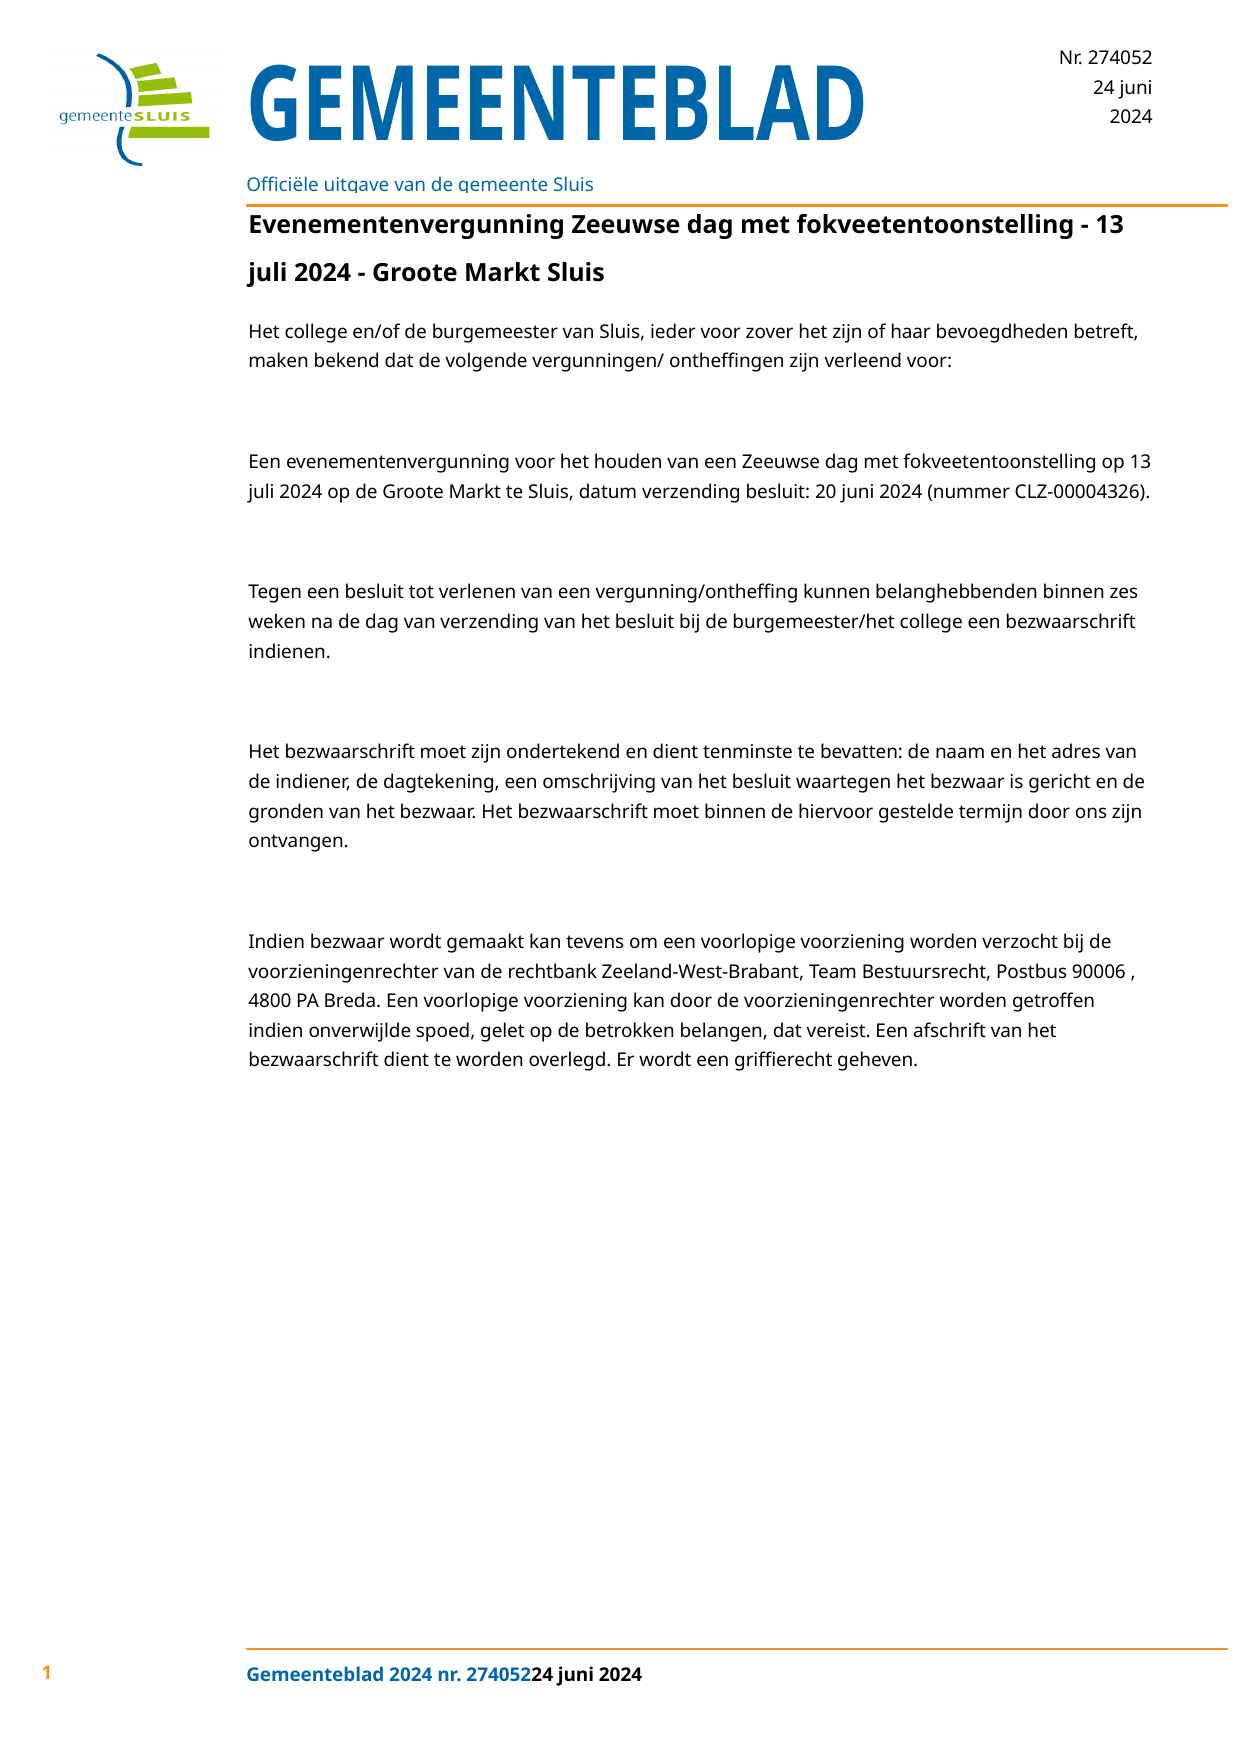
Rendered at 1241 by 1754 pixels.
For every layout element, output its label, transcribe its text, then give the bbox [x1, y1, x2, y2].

text Het college en/of de burgemeester van Sluis, ieder voor zover het zijn of haar bevoegdheden betreft, maken bekend dat de volgende vergunningen/ ontheffingen zijn verleend voor: [248, 318, 1152, 373]
text Tegen een besluit tot verlenen van een vergunning/ontheffing kunnen belanghebbenden binnen zes weken na de dag van verzending van het besluit bij de burgemeester/het college een bezwaarschrift indienen. [248, 579, 1152, 664]
text Evenementenvergunning Zeeuwse dag met fokveetentoonstelling - 13 juli 2024 - Groote Markt Sluis [248, 207, 1152, 288]
text Een evenementenvergunning voor het houden van een Zeeuwse dag met fokveetentoonstelling op 13 juli 2024 op de Groote Markt te Sluis, datum verzending besluit: 20 juni 2024 (nummer CLZ-00004326). [248, 448, 1152, 504]
text Het bezwaarschrift moet zijn ondertekend en dient tenminste te bevatten: de naam en het adres van de indiener, de dagtekening, een omschrijving van het besluit waartegen het bezwaar is gericht en de gronden van het bezwaar. Het bezwaarschrift moet binnen de hiervoor gestelde termijn door ons zijn ontvangen. [248, 739, 1152, 853]
picture [41, 47, 231, 172]
text Indien bezwaar wordt gemaakt kan tevens om een voorlopige voorziening worden verzocht bij de voorzieningenrechter van de rechtbank Zeeland-West-Brabant, Team Bestuursrecht, Postbus 90006 , 4800 PA Breda. Een voorlopige voorziening kan door de voorzieningenrechter worden getroffen indien onverwijlde spoed, gelet op de betrokken belangen, dat vereist. Een afschrift van het bezwaarschrift dient te worden overlegd. Er wordt een griffierecht geheven. [248, 928, 1152, 1072]
